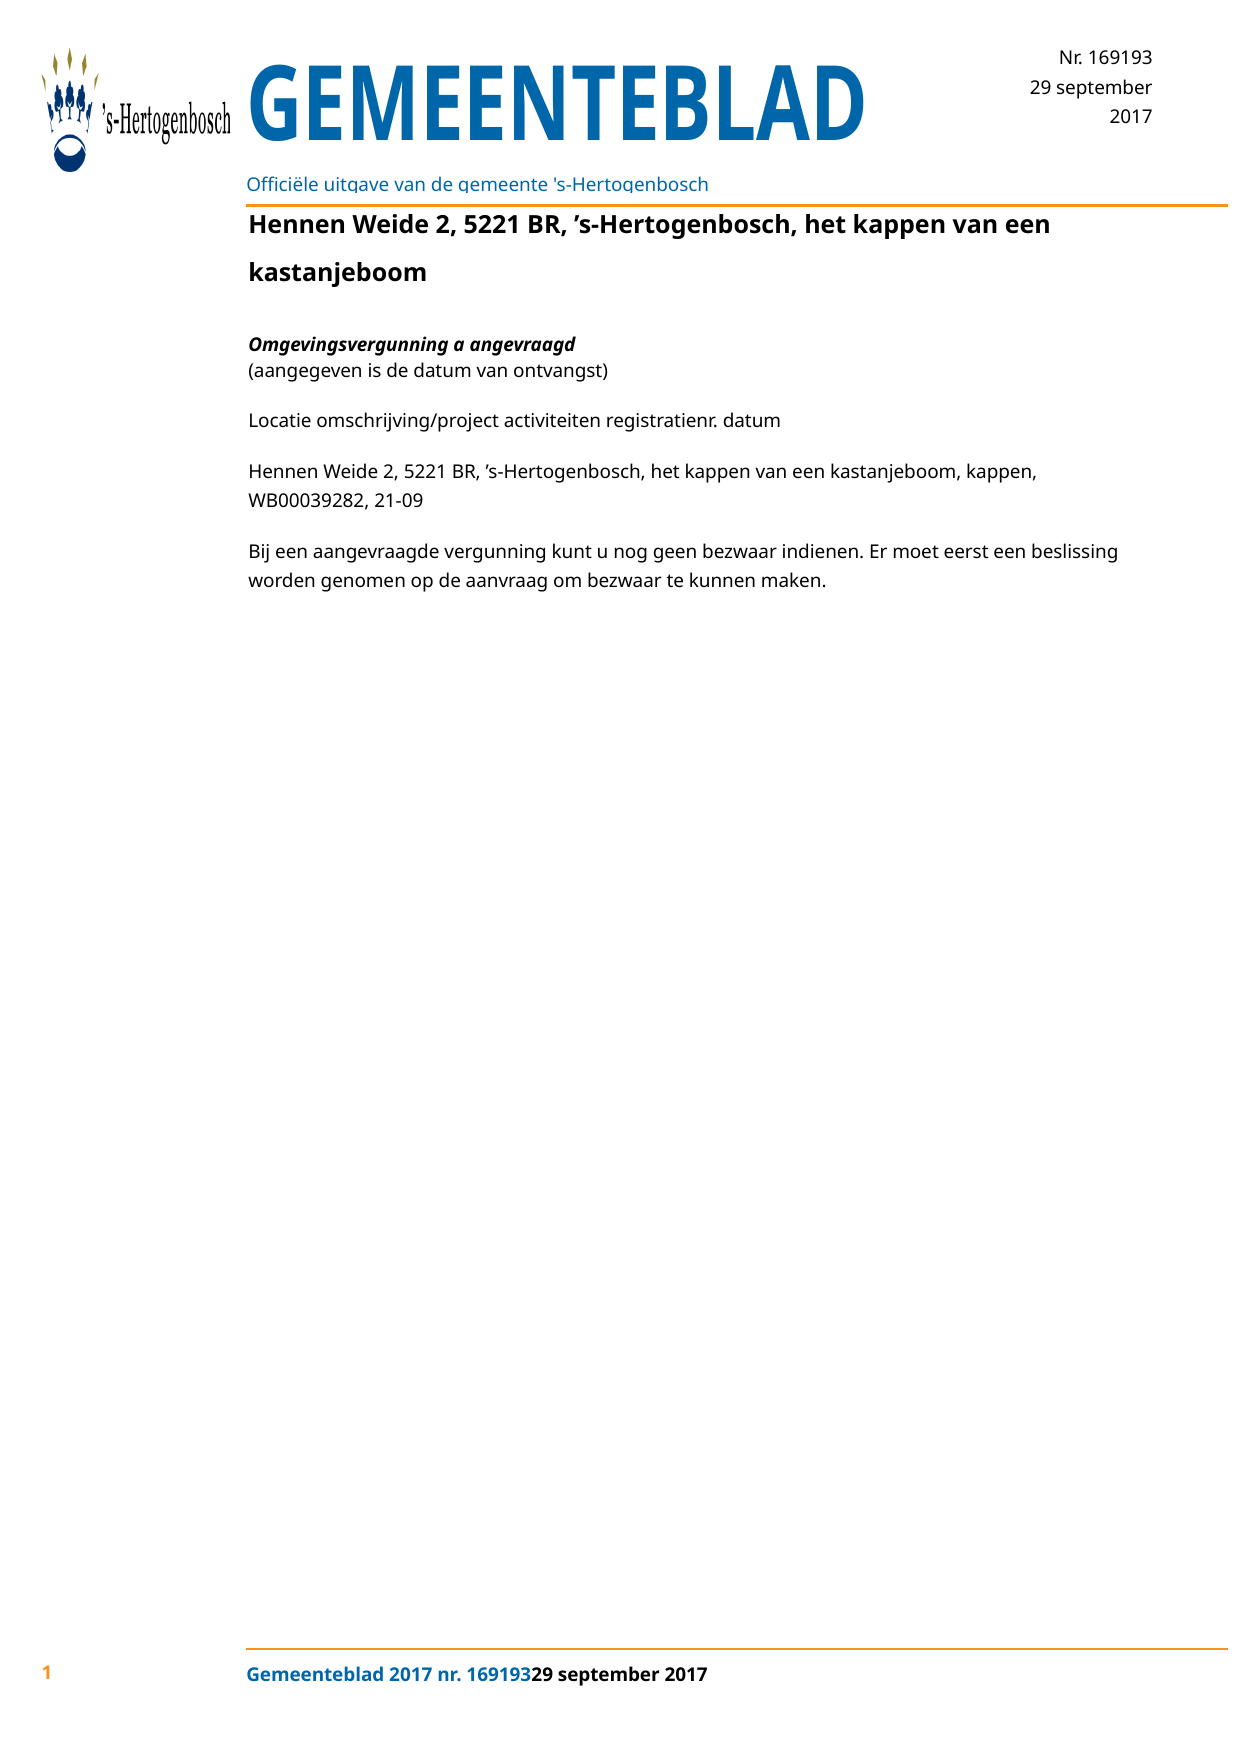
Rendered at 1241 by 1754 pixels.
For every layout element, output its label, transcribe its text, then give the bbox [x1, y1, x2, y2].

text Omgevingsvergunning a angevraagd [248, 331, 1152, 357]
text Locatie omschrijving/project activiteiten registratienr. datum [248, 408, 1152, 433]
text (aangegeven is de datum van ontvangst) [248, 357, 1152, 383]
picture [41, 47, 231, 172]
text Hennen Weide 2, 5221 BR, ’s-Hertogenbosch, het kappen van een kastanjeboom [248, 207, 1152, 288]
text Hennen Weide 2, 5221 BR, ’s-Hertogenbosch, het kappen van een kastanjeboom, kappen, WB00039282, 21-09 [248, 458, 1152, 513]
text Bij een aangevraagde vergunning kunt u nog geen bezwaar indienen. Er moet eerst een beslissing worden genomen op de aanvraag om bezwaar te kunnen maken. [248, 538, 1152, 593]
